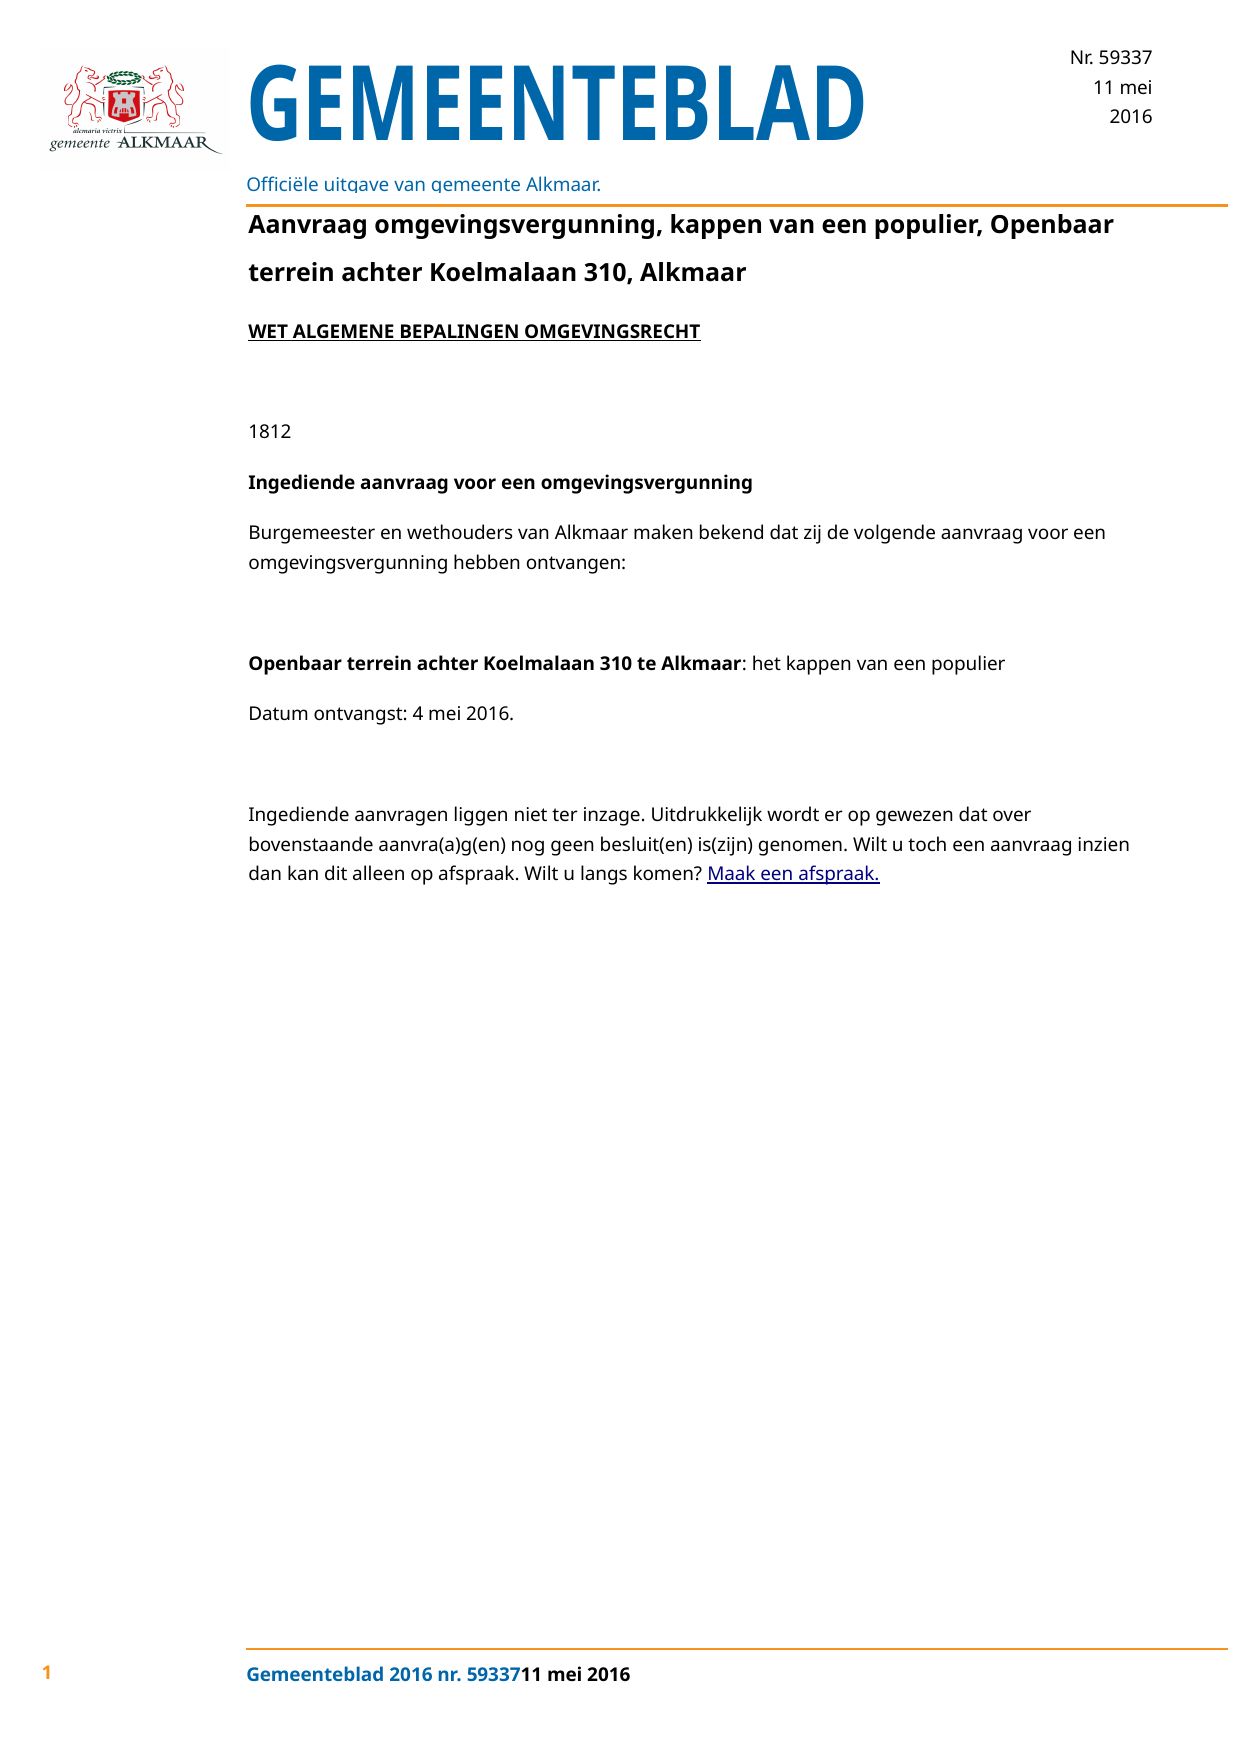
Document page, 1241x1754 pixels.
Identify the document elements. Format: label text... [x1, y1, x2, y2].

text Openbaar terrein achter Koelmalaan 310 te Alkmaar: het kappen van een populier [248, 650, 1152, 676]
text 1812 [248, 419, 1152, 444]
text WET ALGEMENE BEPALINGEN OMGEVINGSRECHT [248, 318, 1152, 344]
text Aanvraag omgevingsvergunning, kappen van een populier, Openbaar terrein achter Koelmalaan 310, Alkmaar [248, 207, 1152, 288]
picture [41, 47, 231, 172]
text Burgemeester en wethouders van Alkmaar maken bekend dat zij de volgende aanvraag voor een omgevingsvergunning hebben ontvangen: [248, 519, 1152, 575]
text Datum ontvangst: 4 mei 2016. [248, 700, 1152, 726]
text Ingediende aanvragen liggen niet ter inzage. Uitdrukkelijk wordt er op gewezen dat over bovenstaande aanvra(a)g(en) nog geen besluit(en) is(zijn) genomen. Wilt u toch een aanvraag inzien dan kan dit alleen op afspraak. Wilt u langs komen? Maak een afspraak. [248, 801, 1152, 886]
text Ingediende aanvraag voor een omgevingsvergunning [248, 469, 1152, 495]
